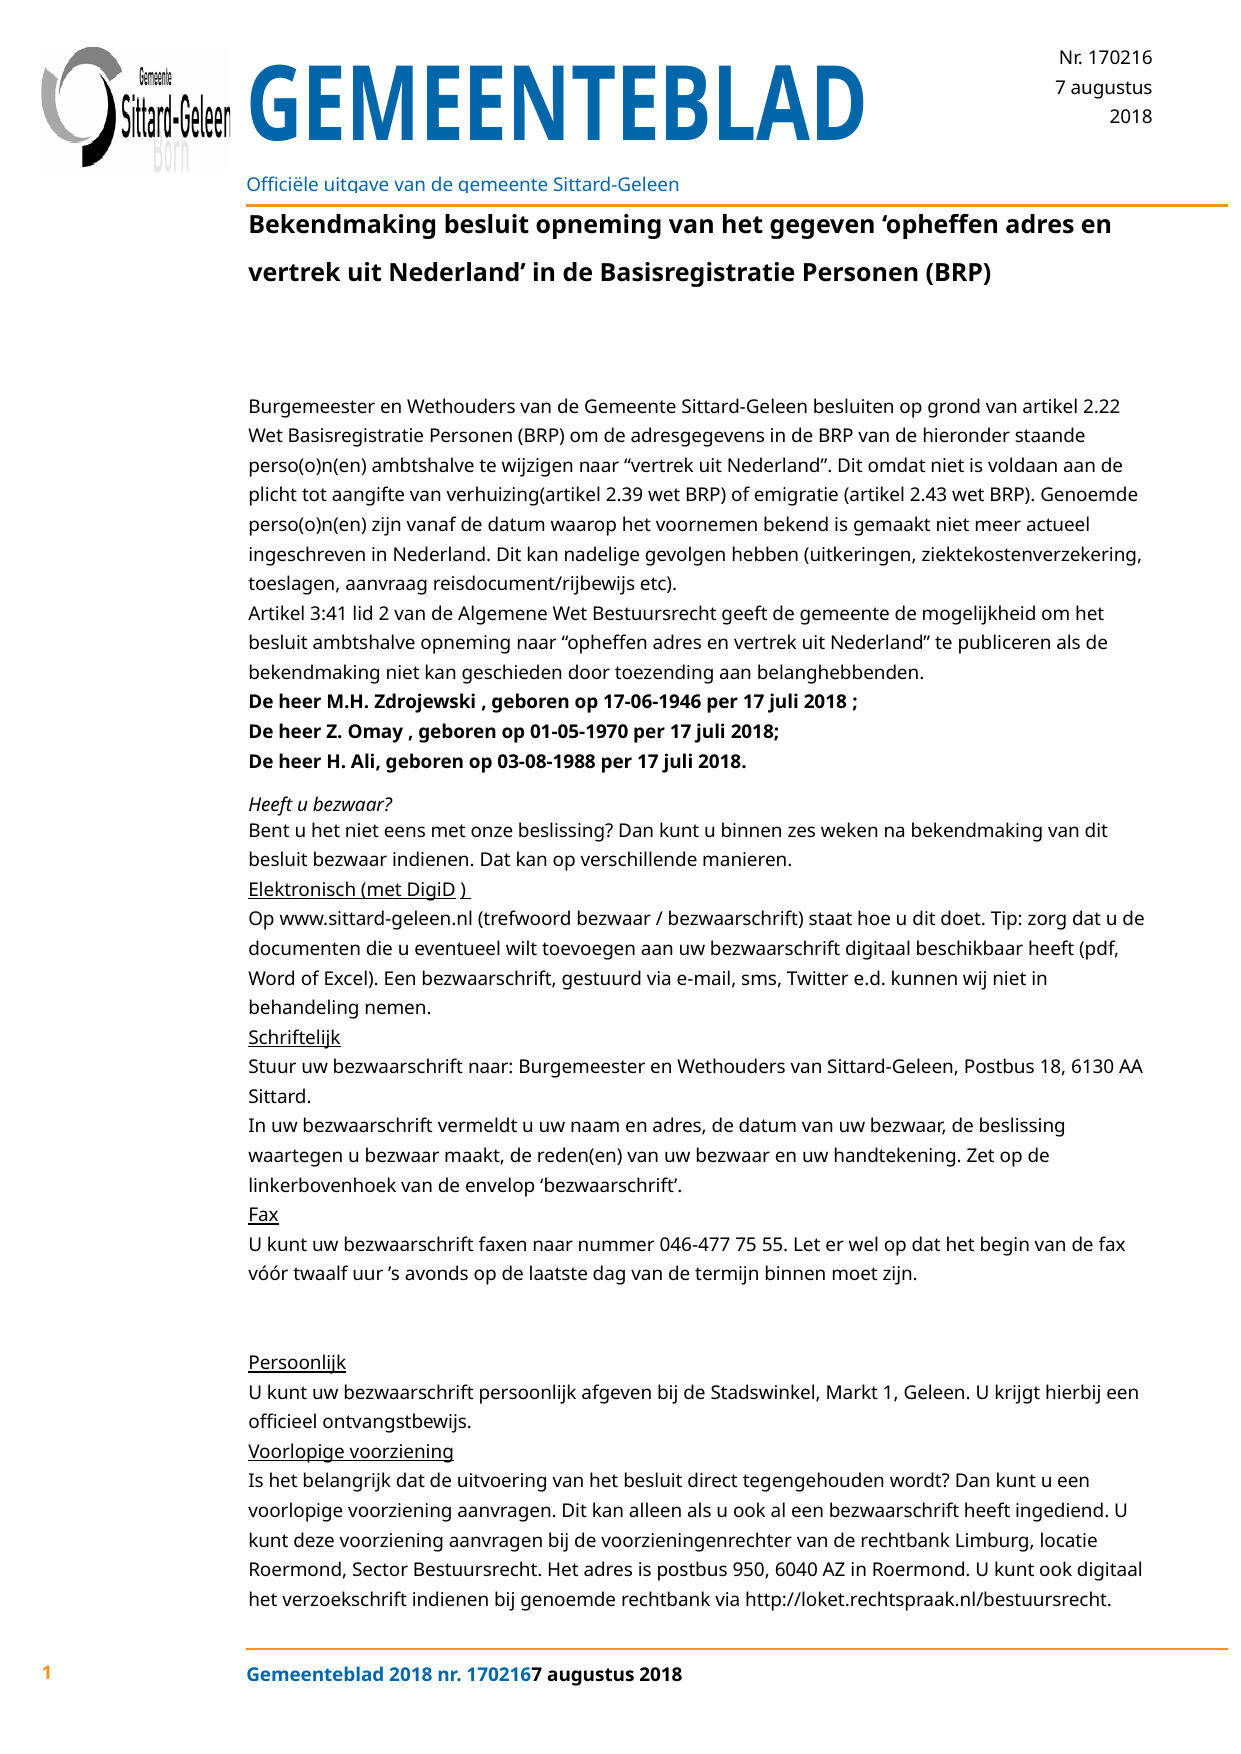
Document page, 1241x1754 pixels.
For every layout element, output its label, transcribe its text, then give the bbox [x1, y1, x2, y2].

text Voorlopige voorziening [248, 1438, 1152, 1464]
text De heer M.H. Zdrojewski , geboren op 17-06-1946 per 17 juli 2018 ; [248, 689, 1152, 714]
text Elektronisch (met DigiD ) [248, 876, 1152, 902]
picture [41, 47, 231, 172]
text In uw bezwaarschrift vermeldt u uw naam en adres, de datum van uw bezwaar, de beslissing waartegen u bezwaar maakt, de reden(en) van uw bezwaar en uw handtekening. Zet op de linkerbovenhoek van de envelop ‘bezwaarschrift’. [248, 1113, 1152, 1197]
text Op www.sittard-geleen.nl (trefwoord bezwaar / bezwaarschrift) staat hoe u dit doet. Tip: zorg dat u de documenten die u eventueel wilt toevoegen aan uw bezwaarschrift digitaal beschikbaar heeft (pdf, Word of Excel). Een bezwaarschrift, gestuurd via e-mail, sms, Twitter e.d. kunnen wij niet in behandeling nemen. [248, 906, 1152, 1020]
text U kunt uw bezwaarschrift persoonlijk afgeven bij de Stadswinkel, Markt 1, Geleen. U krijgt hierbij een officieel ontvangstbewijs. [248, 1379, 1152, 1434]
text U kunt uw bezwaarschrift faxen naar nummer 046-477 75 55. Let er wel op dat het begin van de fax vóór twaalf uur ’s avonds op de laatste dag van de termijn binnen moet zijn. [248, 1231, 1152, 1286]
text Artikel 3:41 lid 2 van de Algemene Wet Bestuursrecht geeft de gemeente de mogelijkheid om het besluit ambtshalve opneming naar “opheffen adres en vertrek uit Nederland” te publiceren als de bekendmaking niet kan geschieden door toezending aan belanghebbenden. [248, 600, 1152, 685]
text Fax [248, 1201, 1152, 1227]
text Stuur uw bezwaarschrift naar: Burgemeester en Wethouders van Sittard-Geleen, Postbus 18, 6130 AA Sittard. [248, 1053, 1152, 1109]
text Bekendmaking besluit opneming van het gegeven ‘opheffen adres en vertrek uit Nederland’ in de Basisregistratie Personen (BRP) [248, 207, 1152, 288]
text Bent u het niet eens met onze beslissing? Dan kunt u binnen zes weken na bekendmaking van dit besluit bezwaar indienen. Dat kan op verschillende manieren. [248, 817, 1152, 872]
text Persoonlijk [248, 1349, 1152, 1375]
text De heer Z. Omay , geboren op 01-05-1970 per 17 juli 2018; [248, 718, 1152, 744]
text Schriftelijk [248, 1024, 1152, 1049]
text De heer H. Ali, geboren op 03-08-1988 per 17 juli 2018. [248, 748, 1152, 774]
text Is het belangrijk dat de uitvoering van het besluit direct tegengehouden wordt? Dan kunt u een voorlopige voorziening aanvragen. Dit kan alleen als u ook al een bezwaarschrift heeft ingediend. U kunt deze voorziening aanvragen bij de voorzieningenrechter van de rechtbank Limburg, locatie Roermond, Sector Bestuursrecht. Het adres is postbus 950, 6040 AZ in Roermond. U kunt ook digitaal het verzoekschrift indienen bij genoemde rechtbank via http://loket.rechtspraak.nl/bestuursrecht. [248, 1468, 1152, 1612]
text Heeft u bezwaar? [248, 791, 1152, 817]
text Burgemeester en Wethouders van de Gemeente Sittard-Geleen besluiten op grond van artikel 2.22 Wet Basisregistratie Personen (BRP) om de adresgegevens in de BRP van de hieronder staande perso(o)n(en) ambtshalve te wijzigen naar “vertrek uit Nederland”. Dit omdat niet is voldaan aan de plicht tot aangifte van verhuizing(artikel 2.39 wet BRP) of emigratie (artikel 2.43 wet BRP). Genoemde perso(o)n(en) zijn vanaf de datum waarop het voornemen bekend is gemaakt niet meer actueel ingeschreven in Nederland. Dit kan nadelige gevolgen hebben (uitkeringen, ziektekostenverzekering, toeslagen, aanvraag reisdocument/rijbewijs etc). [248, 393, 1152, 596]
